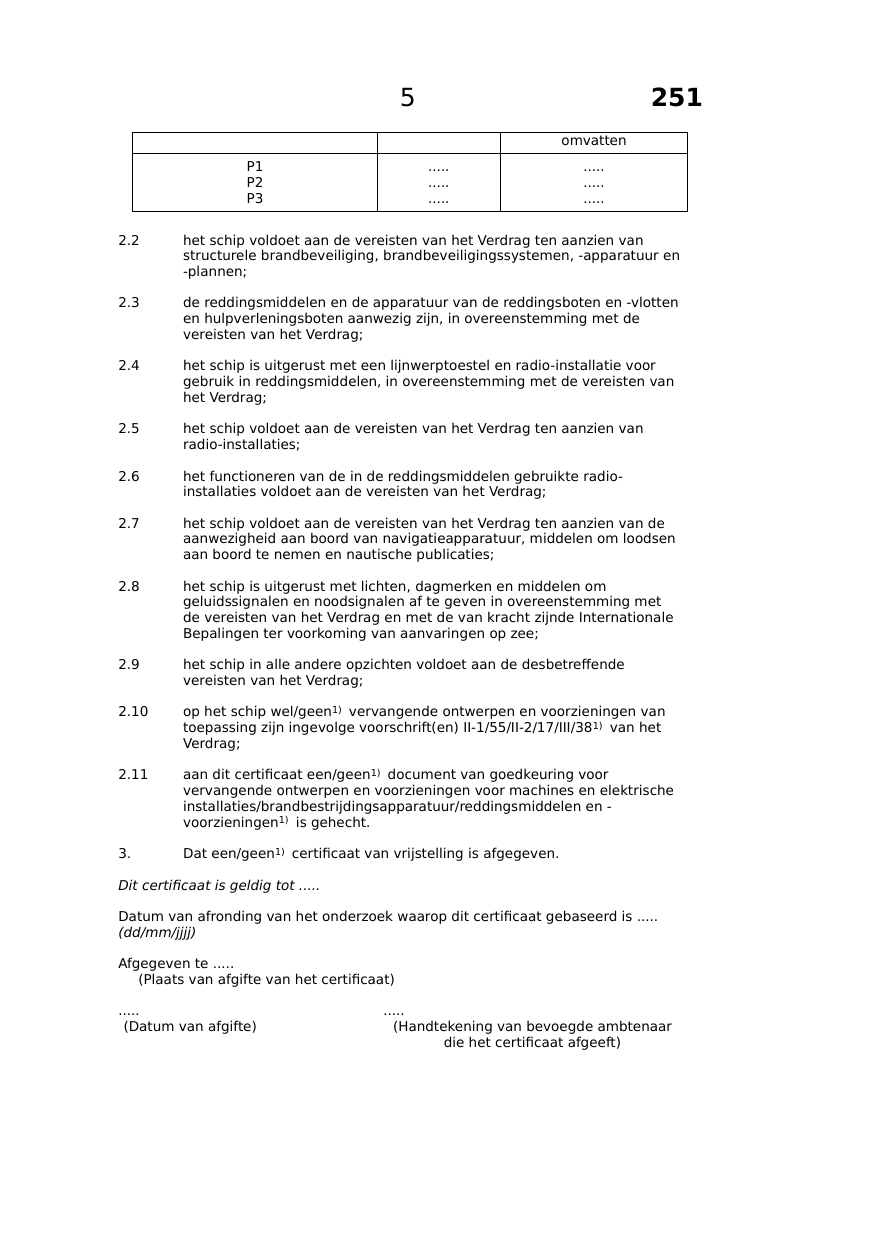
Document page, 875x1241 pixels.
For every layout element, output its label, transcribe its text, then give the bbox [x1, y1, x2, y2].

table_cell [118, 175, 132, 191]
table_cell [118, 940, 703, 956]
table_cell [688, 153, 703, 175]
table_cell [377, 988, 500, 1003]
table_cell [688, 846, 703, 862]
table_cell [177, 453, 687, 468]
table_cell P3 [133, 191, 377, 211]
table_cell [608, 862, 687, 877]
table_cell [118, 191, 132, 211]
table_cell [133, 133, 377, 153]
table_cell [177, 343, 687, 358]
table_cell [177, 751, 687, 767]
table_cell het functioneren van de in de reddingsmiddelen gebruikte radio-installaties voldoet aan de vereisten van het Verdrag; [177, 468, 687, 500]
table_cell [608, 988, 687, 1003]
table_cell [608, 956, 687, 972]
table_cell ..... [501, 154, 687, 175]
table_cell het schip voldoet aan de vereisten van het Verdrag ten aanzien van structurele brandbeveiliging, brandbeveiligingssystemen, -apparatuur en -plannen; [177, 233, 687, 279]
table_cell 2.7 [118, 516, 177, 563]
table_cell Datum van afronding van het onderzoek waarop dit certificaat gebaseerd is ..... (dd/mm/jjjj) [118, 909, 703, 940]
table_cell [262, 1019, 377, 1050]
table_cell [177, 405, 687, 421]
table_cell [262, 212, 377, 232]
table_cell [688, 405, 703, 421]
table_cell [608, 212, 687, 232]
table_cell [688, 563, 703, 578]
table_cell [118, 500, 177, 516]
table_cell [688, 516, 703, 563]
table_cell het schip is uitgerust met lichten, dagmerken en middelen om geluidssignalen en noodsignalen af te geven in overeenstemming met de vereisten van het Verdrag en met de van kracht zijnde Internationale Bepalingen ter voorkoming van aanvaringen op zee; [177, 579, 687, 641]
table_cell ..... [118, 1003, 262, 1019]
table_cell [688, 1019, 703, 1050]
table_cell 2.9 [118, 657, 177, 688]
table_cell [118, 689, 177, 704]
table_cell [688, 295, 703, 342]
table_cell [688, 830, 703, 846]
table_cell [500, 212, 608, 232]
table_cell [688, 988, 703, 1003]
table_cell [688, 358, 703, 405]
table_cell [118, 988, 132, 1003]
table_cell de reddingsmiddelen en de apparatuur van de reddingsboten en -vlotten en hulpverleningsboten aanwezig zijn, in overeenstemming met de vereisten van het Verdrag; [177, 295, 687, 342]
table_cell [377, 212, 500, 232]
table_cell ..... [501, 175, 687, 191]
table_cell [688, 500, 703, 516]
table_cell [688, 453, 703, 468]
table_cell [177, 689, 687, 704]
table_cell [688, 689, 703, 704]
table_cell [688, 421, 703, 453]
table_cell [118, 343, 177, 358]
table_cell (Handtekening van bevoegde ambtenaar die het certificaat afgeeft) [377, 1019, 687, 1050]
table_cell 2.10 [118, 704, 177, 751]
table_cell [500, 972, 608, 987]
table_cell 2.4 [118, 358, 177, 405]
table_cell [118, 453, 177, 468]
table_cell 2.11 [118, 767, 177, 830]
table_cell ..... [378, 175, 500, 191]
table_cell [118, 211, 132, 232]
table_cell [688, 893, 703, 909]
table_cell 2.6 [118, 468, 177, 500]
table_cell [262, 862, 377, 877]
table_cell [688, 956, 703, 972]
table_cell op het schip wel/geen1) vervangende ontwerpen en voorzieningen van toepassing zijn ingevolge voorschrift(en) II-1/55/II-2/17/III/381) van het Verdrag; [177, 704, 687, 751]
table_cell het schip voldoet aan de vereisten van het Verdrag ten aanzien van de aanwezigheid aan boord van navigatieapparatuur, middelen om loodsen aan boord te nemen en nautische publicaties; [177, 516, 687, 563]
table_cell [177, 830, 687, 846]
table_cell [688, 211, 703, 232]
table_cell [132, 212, 177, 232]
table_cell [132, 893, 687, 909]
table_cell P2 [133, 175, 377, 191]
table_cell [608, 972, 687, 987]
table_cell 3. [118, 846, 177, 862]
table_cell [177, 862, 262, 877]
table_cell [118, 405, 177, 421]
table_cell [688, 468, 703, 500]
table_cell [118, 972, 132, 987]
table_cell 2.5 [118, 421, 177, 453]
table_cell [688, 233, 703, 279]
table_cell [688, 175, 703, 191]
table_cell [688, 972, 703, 987]
table_cell [262, 1003, 377, 1019]
table_cell het schip voldoet aan de vereisten van het Verdrag ten aanzien van radio-installaties; [177, 421, 687, 453]
table_cell [177, 500, 687, 516]
table_cell [688, 1003, 703, 1019]
table_cell [118, 830, 177, 846]
table_cell [118, 563, 177, 578]
table_cell [688, 751, 703, 767]
table_cell ..... [378, 154, 500, 175]
table_cell [608, 1003, 687, 1019]
table_cell ..... [501, 191, 687, 211]
table_cell omvatten [501, 133, 687, 153]
table_cell [688, 579, 703, 641]
table_cell [688, 641, 703, 657]
table_cell [118, 132, 132, 153]
table_cell [688, 862, 703, 877]
table_cell ..... [377, 1003, 608, 1019]
table_cell [177, 641, 687, 657]
table_cell [500, 956, 608, 972]
table_cell [500, 988, 608, 1003]
table_cell [118, 862, 132, 877]
table_cell [177, 563, 687, 578]
table_cell Afgegeven te ..... [118, 956, 377, 972]
table_cell [688, 280, 703, 295]
table_cell [177, 280, 687, 295]
table_cell Dat een/geen1) certificaat van vrijstelling is afgegeven. [177, 846, 687, 862]
table_cell [177, 988, 377, 1003]
table_cell [688, 191, 703, 211]
table_cell [132, 988, 177, 1003]
table_cell ..... [378, 191, 500, 211]
table_cell 2.2 [118, 233, 177, 279]
table_cell [118, 280, 177, 295]
table_cell [500, 862, 608, 877]
table_cell [118, 751, 177, 767]
table_cell [118, 153, 132, 175]
table_cell (Plaats van afgifte van het certificaat) [132, 972, 500, 987]
table_cell [688, 657, 703, 688]
table_cell P1 [133, 154, 377, 175]
table_cell [688, 132, 703, 153]
table_cell [177, 212, 262, 232]
table_cell [688, 704, 703, 751]
table_cell [118, 893, 132, 909]
table_cell [118, 641, 177, 657]
table_cell [377, 862, 500, 877]
table_cell Dit certificaat is geldig tot ..... [118, 877, 703, 893]
table_cell [377, 956, 500, 972]
table_cell het schip is uitgerust met een lijnwerptoestel en radio-installatie voor gebruik in reddingsmiddelen, in overeenstemming met de vereisten van het Verdrag; [177, 358, 687, 405]
table_cell [688, 767, 703, 830]
table_cell aan dit certificaat een/geen1) document van goedkeuring voor vervangende ontwerpen en voorzieningen voor machines en elektrische installaties/brandbestrijdingsapparatuur/reddingsmiddelen en -voorzieningen1) is gehecht. [177, 767, 687, 830]
table_cell [378, 133, 500, 153]
table_cell 2.3 [118, 295, 177, 342]
table_cell 2.8 [118, 579, 177, 641]
table_cell [688, 343, 703, 358]
table_cell [132, 862, 177, 877]
table_cell het schip in alle andere opzichten voldoet aan de desbetreffende vereisten van het Verdrag; [177, 657, 687, 688]
table_cell (Datum van afgifte) [118, 1019, 262, 1050]
